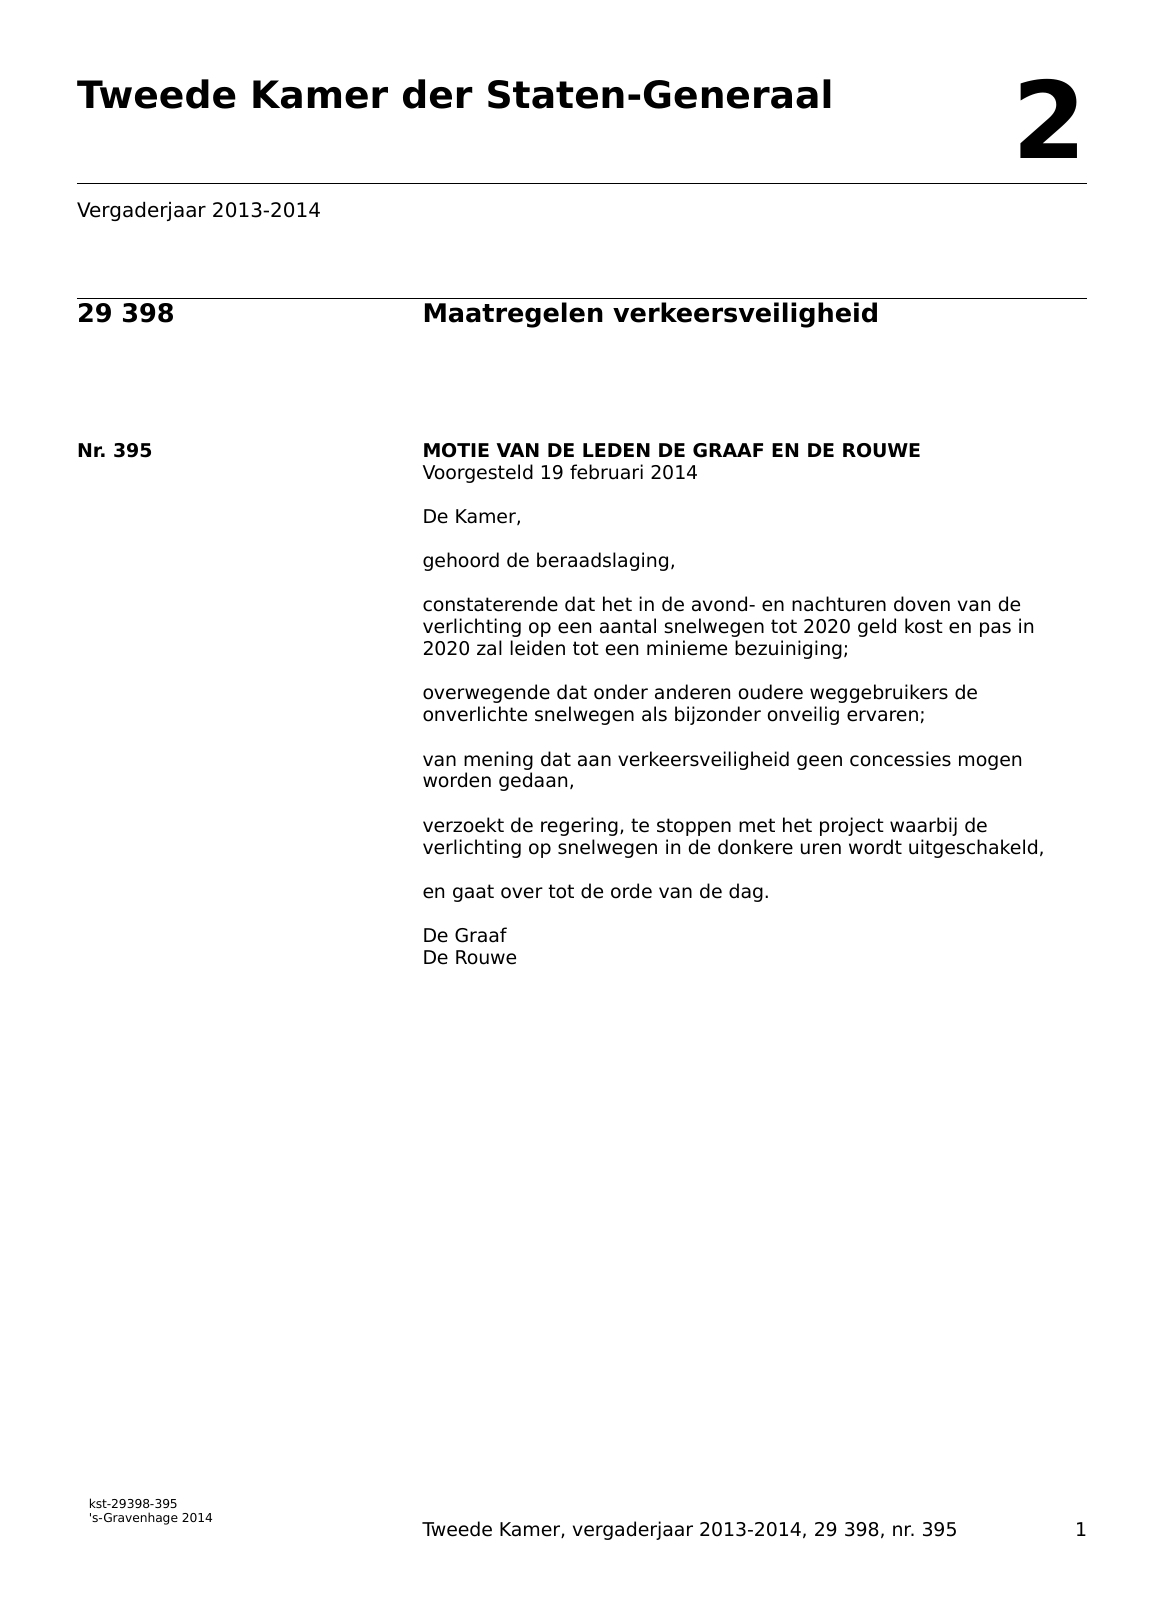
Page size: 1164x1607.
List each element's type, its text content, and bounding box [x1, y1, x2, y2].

table_header Tweede Kamer der Staten-Generaal [77, 59, 886, 183]
text constaterende dat het in de avond- en nachturen doven van de verlichting op een aantal snelwegen tot 2020 geld kost en pas in 2020 zal leiden tot een minieme bezuiniging; [422, 594, 1087, 660]
subtitle 29 398 Maatregelen verkeersveiligheid [77, 299, 1087, 329]
text van mening dat aan verkeersveiligheid geen concessies mogen worden gedaan, [422, 748, 1087, 792]
text De Graaf [422, 925, 1087, 947]
text 's-Gravenhage 2014 [88, 1511, 323, 1525]
table_cell Vergaderjaar 2013-2014 [77, 184, 1087, 298]
text gehoord de beraadslaging, [422, 550, 1087, 572]
table_header 2 [886, 59, 1087, 183]
text Voorgesteld 19 februari 2014 [422, 462, 1087, 484]
text verzoekt de regering, te stoppen met het project waarbij de verlichting op snelwegen in de donkere uren wordt uitgeschakeld, [422, 814, 1087, 858]
text De Kamer, [422, 506, 1087, 528]
subtitle Nr. 395 MOTIE VAN DE LEDEN DE GRAAF EN DE ROUWE [77, 440, 1087, 462]
text en gaat over tot de orde van de dag. [422, 881, 1087, 903]
text kst-29398-395 [88, 1497, 323, 1511]
text De Rouwe [422, 947, 1087, 969]
text overwegende dat onder anderen oudere weggebruikers de onverlichte snelwegen als bijzonder onveilig ervaren; [422, 682, 1087, 726]
